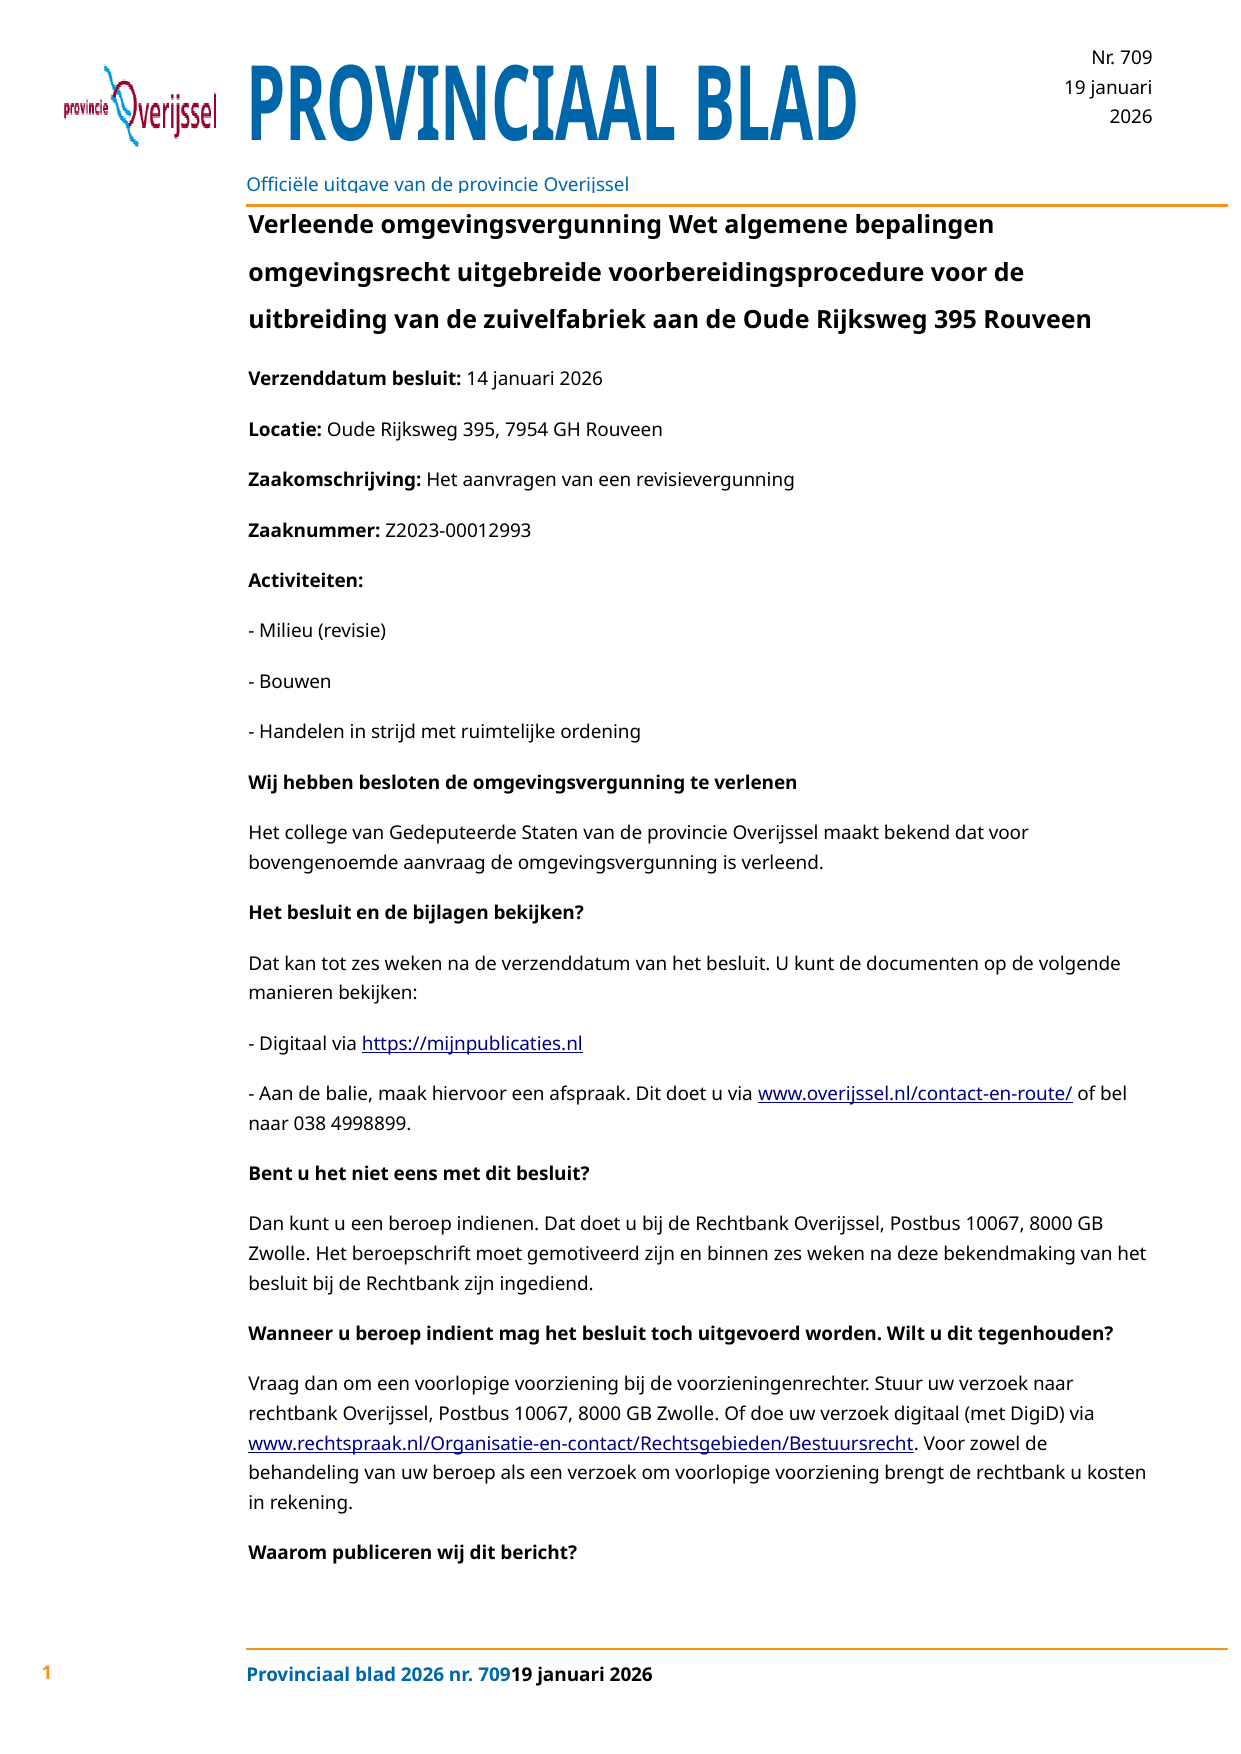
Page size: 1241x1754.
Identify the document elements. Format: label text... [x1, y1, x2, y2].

text - Handelen in strijd met ruimtelijke ordening [248, 718, 1152, 744]
text Dat kan tot zes weken na de verzenddatum van het besluit. U kunt de documenten op de volgende manieren bekijken: [248, 950, 1152, 1005]
text Locatie: Oude Rijksweg 395, 7954 GH Rouveen [248, 416, 1152, 442]
text Het college van Gedeputeerde Staten van de provincie Overijssel maakt bekend dat voor bovengenoemde aanvraag de omgevingsvergunning is verleend. [248, 819, 1152, 874]
text Verleende omgevingsvergunning Wet algemene bepalingen omgevingsrecht uitgebreide voorbereidingsprocedure voor de uitbreiding van de zuivelfabriek aan de Oude Rijksweg 395 Rouveen [248, 207, 1152, 336]
text Verzenddatum besluit: 14 januari 2026 [248, 366, 1152, 391]
text Wanneer u beroep indient mag het besluit toch uitgevoerd worden. Wilt u dit tegenhouden? [248, 1320, 1152, 1346]
text - Bouwen [248, 668, 1152, 694]
text Wij hebben besloten de omgevingsvergunning te verlenen [248, 769, 1152, 794]
picture [41, 47, 231, 172]
text Bent u het niet eens met dit besluit? [248, 1160, 1152, 1186]
text Zaaknummer: Z2023-00012993 [248, 517, 1152, 542]
text - Aan de balie, maak hiervoor een afspraak. Dit doet u via www.overijssel.nl/contact-en-route/ of bel naar 038 4998899. [248, 1080, 1152, 1135]
text Waarom publiceren wij dit bericht? [248, 1539, 1152, 1565]
text - Milieu (revisie) [248, 618, 1152, 643]
text - Digitaal via https://mijnpublicaties.nl [248, 1030, 1152, 1055]
text Het besluit en de bijlagen bekijken? [248, 899, 1152, 925]
text Dan kunt u een beroep indienen. Dat doet u bij de Rechtbank Overijssel, Postbus 10067, 8000 GB Zwolle. Het beroepschrift moet gemotiveerd zijn en binnen zes weken na deze bekendmaking van het besluit bij de Rechtbank zijn ingediend. [248, 1211, 1152, 1295]
text Vraag dan om een voorlopige voorziening bij de voorzieningenrechter. Stuur uw verzoek naar rechtbank Overijssel, Postbus 10067, 8000 GB Zwolle. Of doe uw verzoek digitaal (met DigiD) via www.rechtspraak.nl/Organisatie-en-contact/Rechtsgebieden/Bestuursrecht. Voor zowel de behandeling van uw beroep als een verzoek om voorlopige voorziening brengt de rechtbank u kosten in rekening. [248, 1371, 1152, 1514]
text Zaakomschrijving: Het aanvragen van een revisievergunning [248, 466, 1152, 492]
text Activiteiten: [248, 567, 1152, 593]
